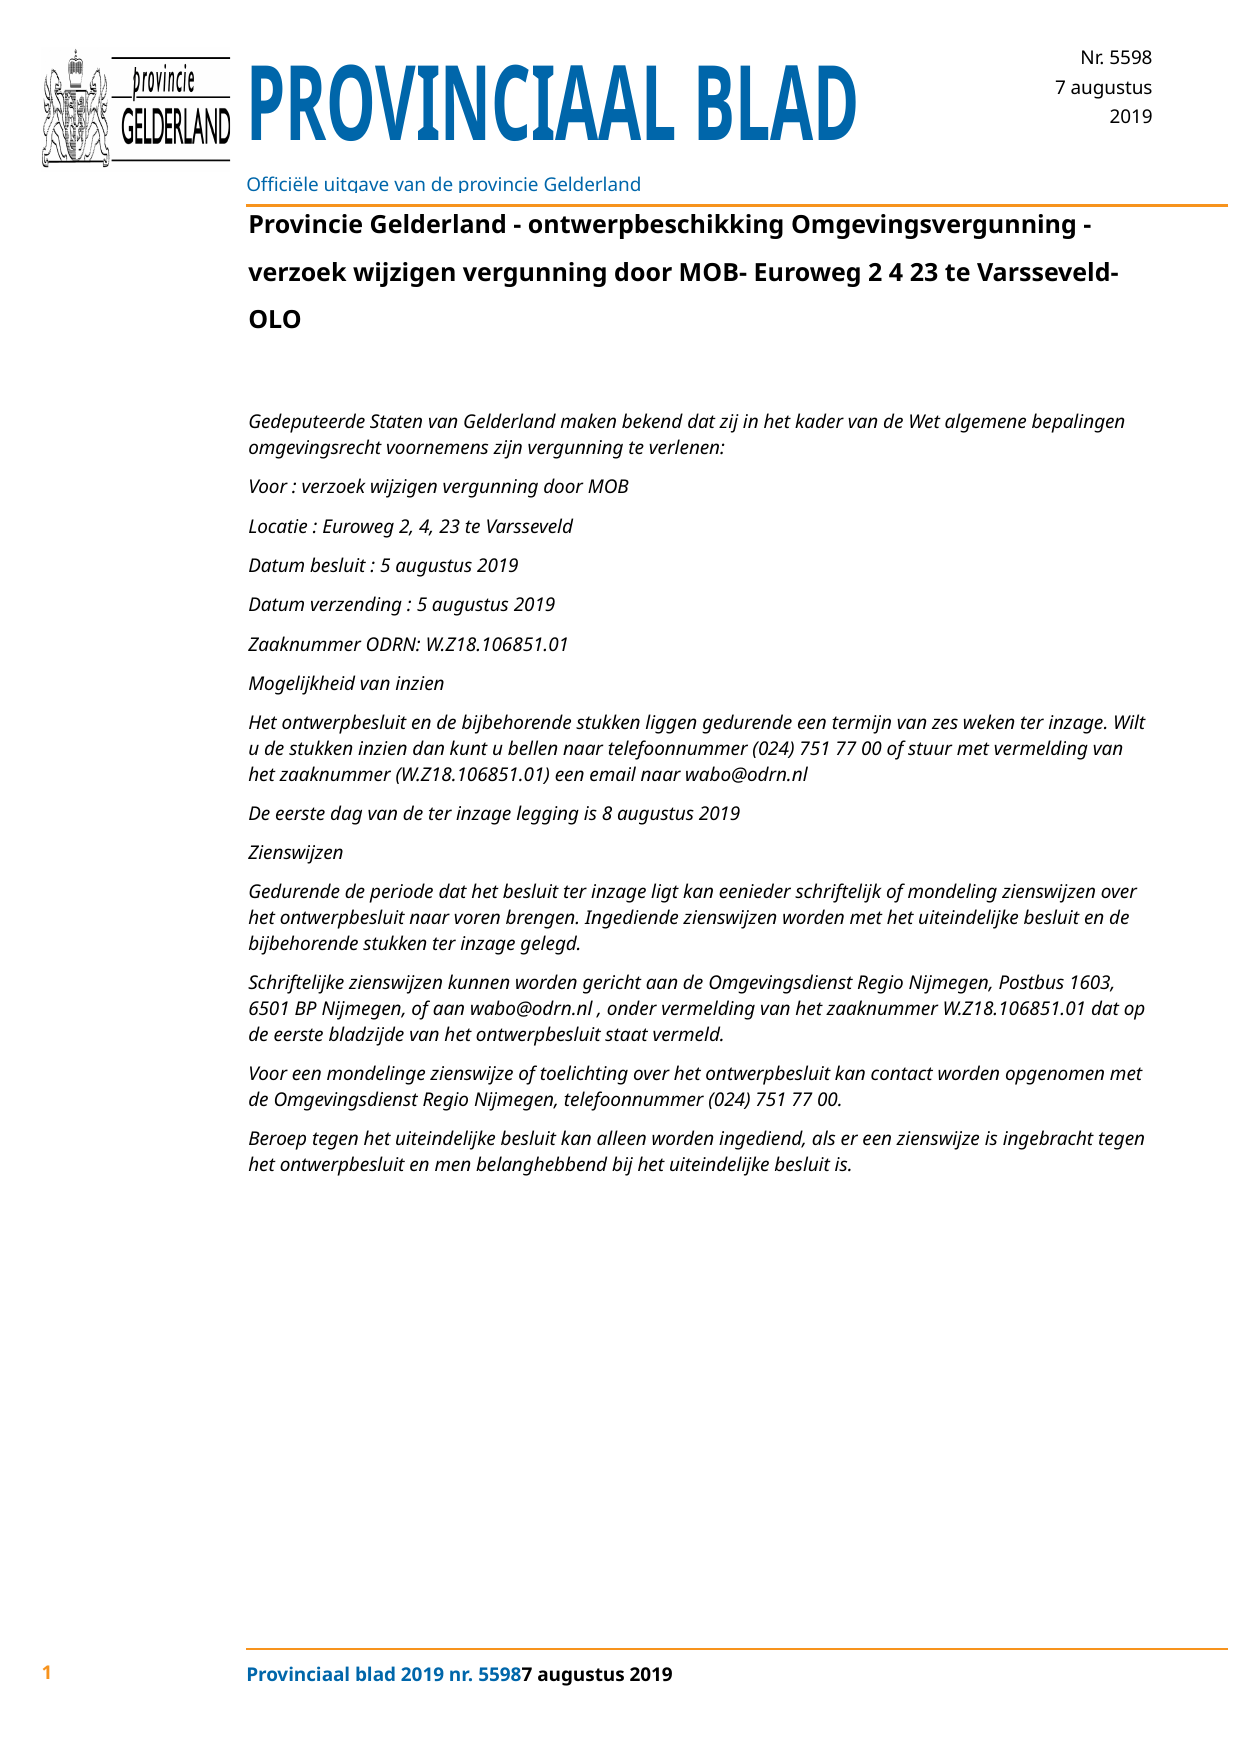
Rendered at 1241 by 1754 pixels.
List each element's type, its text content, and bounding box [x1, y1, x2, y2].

text Gedeputeerde Staten van Gelderland maken bekend dat zij in het kader van de Wet algemene bepalingen omgevingsrecht voornemens zijn vergunning te verlenen: [248, 409, 1152, 460]
picture [41, 47, 231, 172]
text Datum besluit : 5 augustus 2019 [248, 552, 1152, 578]
text Mogelijkheid van inzien [248, 670, 1152, 696]
text Het ontwerpbesluit en de bijbehorende stukken liggen gedurende een termijn van zes weken ter inzage. Wilt u de stukken inzien dan kunt u bellen naar telefoonnummer (024) 751 77 00 of stuur met vermelding van het zaaknummer (W.Z18.106851.01) een email naar wabo@odrn.nl [248, 709, 1152, 786]
text Schriftelijke zienswijzen kunnen worden gericht aan de Omgevingsdienst Regio Nijmegen, Postbus 1603, 6501 BP Nijmegen, of aan wabo@odrn.nl , onder vermelding van het zaaknummer W.Z18.106851.01 dat op de eerste bladzijde van het ontwerpbesluit staat vermeld. [248, 969, 1152, 1046]
text Datum verzending : 5 augustus 2019 [248, 591, 1152, 617]
text Voor : verzoek wijzigen vergunning door MOB [248, 474, 1152, 499]
text De eerste dag van de ter inzage legging is 8 augustus 2019 [248, 800, 1152, 826]
text Beroep tegen het uiteindelijke besluit kan alleen worden ingediend, als er een zienswijze is ingebracht tegen het ontwerpbesluit en men belanghebbend bij het uiteindelijke besluit is. [248, 1125, 1152, 1176]
text Voor een mondelinge zienswijze of toelichting over het ontwerpbesluit kan contact worden opgenomen met de Omgevingsdienst Regio Nijmegen, telefoonnummer (024) 751 77 00. [248, 1060, 1152, 1111]
text Locatie : Euroweg 2, 4, 23 te Varsseveld [248, 513, 1152, 539]
text Provincie Gelderland - ontwerpbeschikking Omgevingsvergunning - verzoek wijzigen vergunning door MOB- Euroweg 2 4 23 te Varsseveld- OLO [248, 207, 1152, 336]
text Zienswijzen [248, 839, 1152, 865]
text Gedurende de periode dat het besluit ter inzage ligt kan eenieder schriftelijk of mondeling zienswijzen over het ontwerpbesluit naar voren brengen. Ingediende zienswijzen worden met het uiteindelijke besluit en de bijbehorende stukken ter inzage gelegd. [248, 878, 1152, 956]
text Zaaknummer ODRN: W.Z18.106851.01 [248, 631, 1152, 656]
